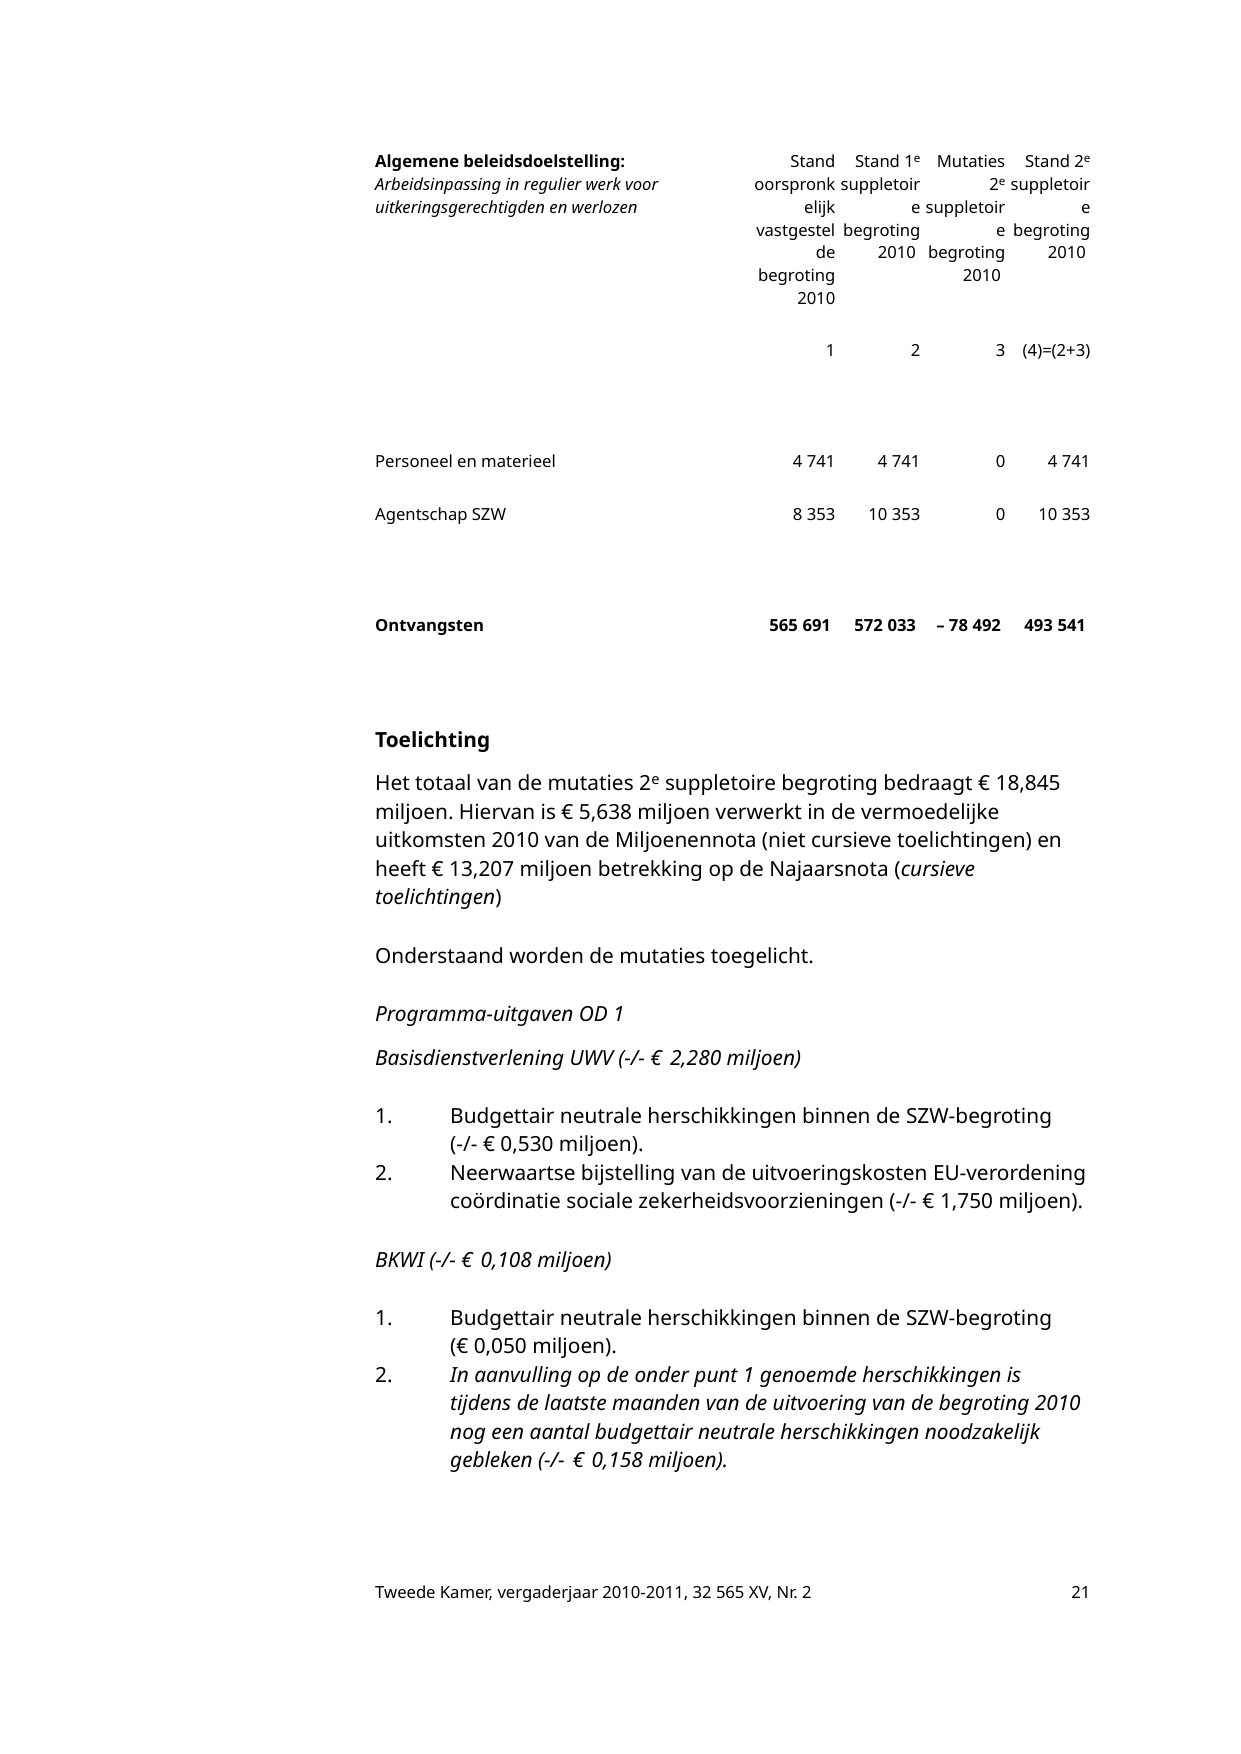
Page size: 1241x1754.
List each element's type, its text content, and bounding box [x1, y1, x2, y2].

table_cell [375, 339, 750, 397]
text BKWI (-/- € 0,108 miljoen) [375, 1245, 1090, 1273]
text Onderstaand worden de mutaties toegelicht. [375, 941, 1090, 969]
table_cell 0 [920, 503, 1005, 556]
table_cell 10 353 [835, 503, 920, 556]
list Neerwaartse bijstelling van de uitvoeringskosten EU-verordening coördinatie sociale zekerheidsvoorzieningen (-/- € 1,750 miljoen). [375, 1158, 1090, 1215]
text Basisdienstverlening UWV (-/- € 2,280 miljoen) [375, 1043, 1090, 1071]
table_cell 565 691 [750, 614, 835, 667]
text Toelichting [375, 725, 1090, 753]
table_cell [375, 556, 750, 614]
table_header Mutaties 2e suppletoire begroting 2010 [920, 150, 1005, 339]
table_cell – 78 492 [920, 614, 1005, 667]
table_cell [920, 556, 1005, 614]
table_header Stand oorspronkelijk vastgestelde begroting 2010 [750, 150, 835, 339]
table_cell [750, 556, 835, 614]
list In aanvulling op de onder punt 1 genoemde herschikkingen is tijdens de laatste maanden van de uitvoering van de begroting 2010 nog een aantal budgettair neutrale herschikkingen noodzakelijk gebleken (-/- € 0,158 miljoen). [375, 1360, 1090, 1474]
list Budgettair neutrale herschikkingen binnen de SZW-begroting (-/- € 0,530 miljoen). [375, 1101, 1090, 1158]
table_cell 0 [920, 450, 1005, 503]
table_header Stand 2e suppletoire begroting 2010 [1005, 150, 1090, 339]
table_cell 493 541 [1005, 614, 1090, 667]
table_cell [835, 398, 920, 450]
table_cell Agentschap SZW [375, 503, 750, 556]
table_cell [1005, 556, 1090, 614]
table_cell [835, 556, 920, 614]
text Het totaal van de mutaties 2e suppletoire begroting bedraagt € 18,845 miljoen. Hiervan is € 5,638 miljoen verwerkt in de vermoedelijke uitkomsten 2010 van de Miljoenennota (niet cursieve toelichtingen) en heeft € 13,207 miljoen betrekking op de Najaarsnota (cursieve toelichtingen) [375, 768, 1090, 911]
table_header Stand 1e suppletoire begroting 2010 [835, 150, 920, 339]
table_cell Personeel en materieel [375, 450, 750, 503]
table_cell 3 [920, 339, 1005, 397]
table_cell 4 741 [750, 450, 835, 503]
table_header Algemene beleidsdoelstelling: Arbeidsinpassing in regulier werk voor uitkeringsgerechtigden en werlozen [375, 150, 750, 339]
table_cell [1005, 398, 1090, 450]
table_cell 10 353 [1005, 503, 1090, 556]
table_cell 4 741 [835, 450, 920, 503]
text Programma-uitgaven OD 1 [375, 999, 1090, 1028]
table_cell (4)=(2+3) [1005, 339, 1090, 397]
table_cell Ontvangsten [375, 614, 750, 667]
table_cell 4 741 [1005, 450, 1090, 503]
table_cell [920, 398, 1005, 450]
table_cell 2 [835, 339, 920, 397]
list Budgettair neutrale herschikkingen binnen de SZW-begroting (€ 0,050 miljoen). [375, 1303, 1090, 1360]
table_cell 1 [750, 339, 835, 397]
table_cell 572 033 [835, 614, 920, 667]
table_cell [375, 398, 750, 450]
table_cell 8 353 [750, 503, 835, 556]
table_cell [750, 398, 835, 450]
